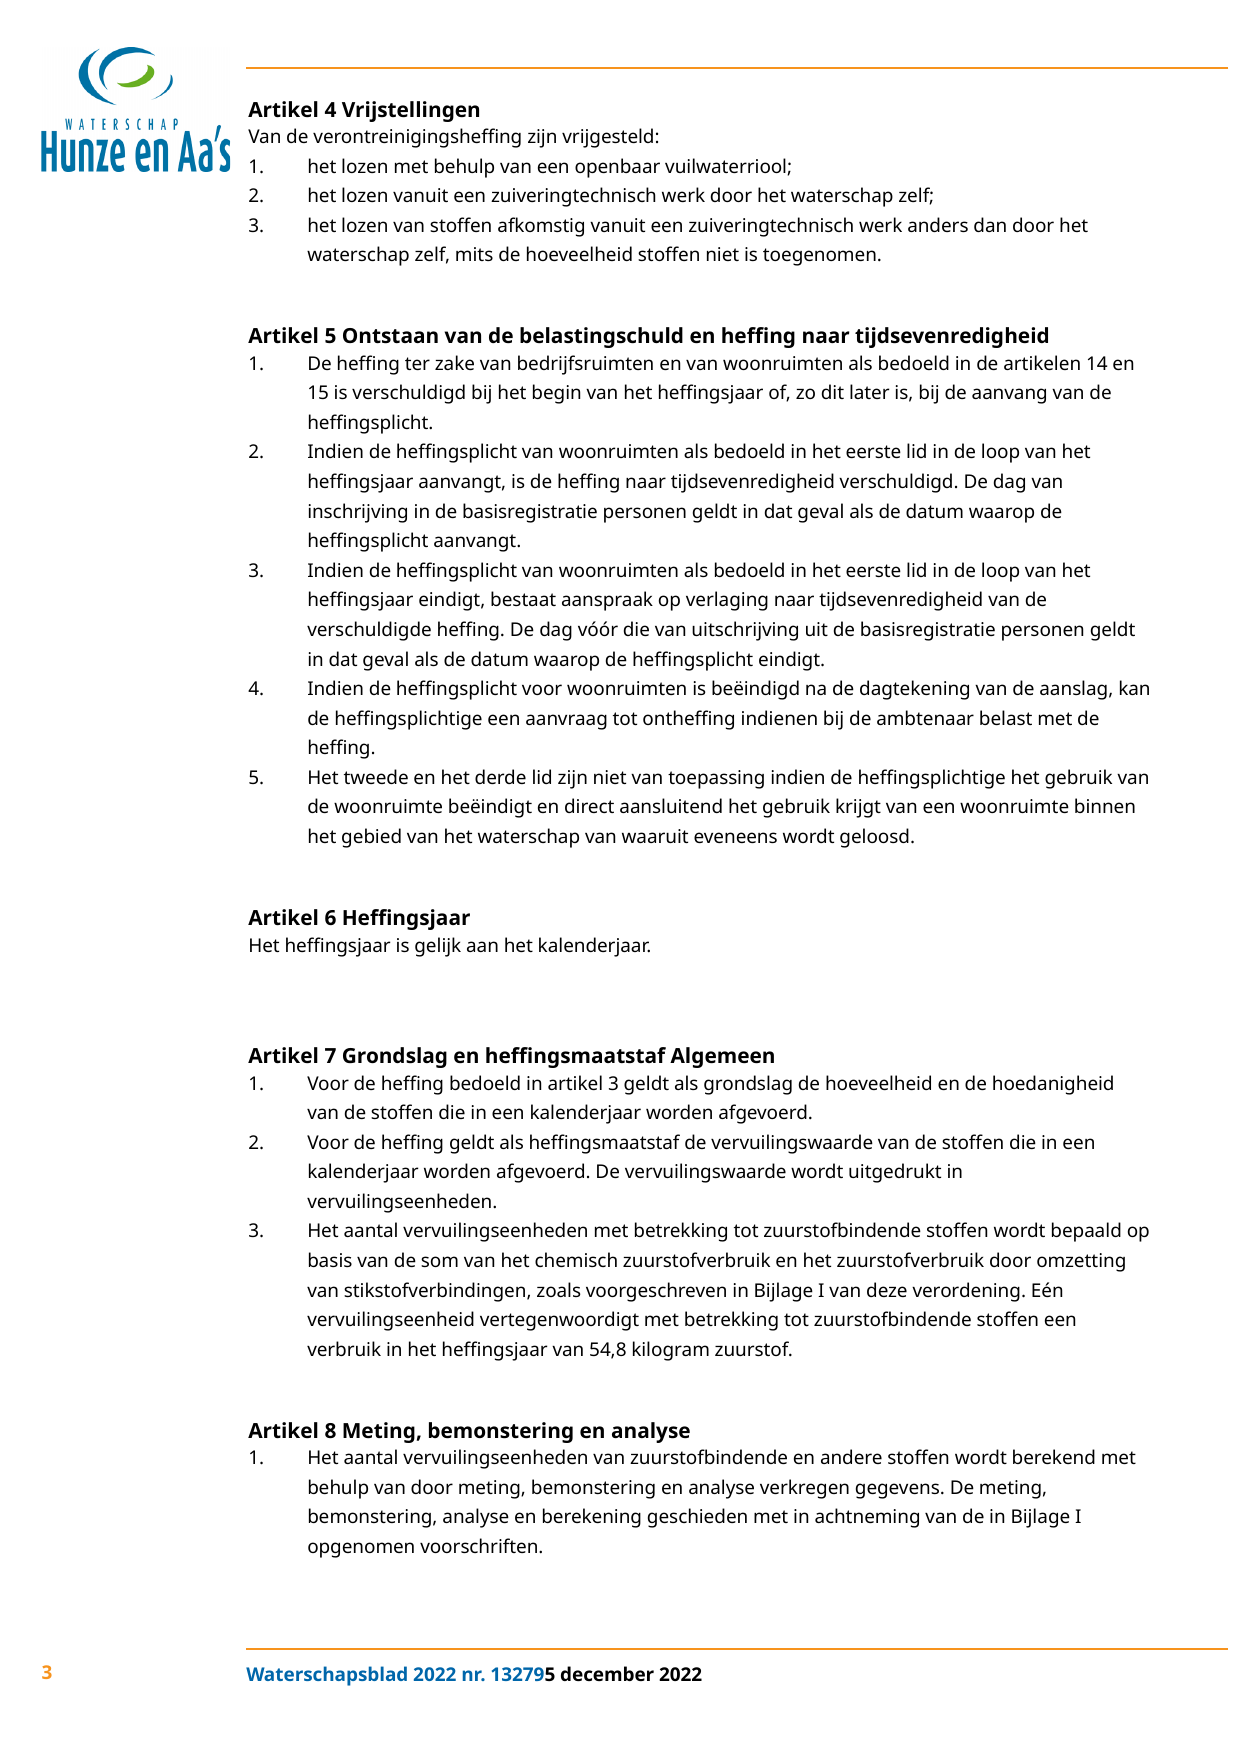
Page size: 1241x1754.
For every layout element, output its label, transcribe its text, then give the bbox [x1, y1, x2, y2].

text Artikel 4 Vrijstellingen [248, 95, 1152, 123]
picture [41, 47, 231, 172]
picture [47, 154, 51, 172]
list Indien de heffingsplicht van woonruimten als bedoeld in het eerste lid in de loop van het heffingsjaar eindigt, bestaat aanspraak op verlaging naar tijdsevenredigheid van de verschuldigde heffing. De dag vóór die van uitschrijving uit de basisregistratie personen geldt in dat geval als de datum waarop de heffingsplicht eindigt. [248, 557, 1152, 672]
list Het aantal vervuilingseenheden van zuurstofbindende en andere stoffen wordt berekend met behulp van door meting, bemonstering en analyse verkregen gegevens. De meting, bemonstering, analyse en berekening geschieden met in achtneming van de in Bijlage I opgenomen voorschriften. [248, 1444, 1152, 1559]
text Artikel 5 Ontstaan van de belastingschuld en heffing naar tijdsevenredigheid [248, 322, 1152, 350]
list het lozen vanuit een zuiveringtechnisch werk door het waterschap zelf; [248, 182, 1152, 208]
list Indien de heffingsplicht voor woonruimten is beëindigd na de dagtekening van de aanslag, kan de heffingsplichtige een aanvraag tot ontheffing indienen bij de ambtenaar belast met de heffing. [248, 675, 1152, 760]
list Indien de heffingsplicht van woonruimten als bedoeld in het eerste lid in de loop van het heffingsjaar aanvangt, is de heffing naar tijdsevenredigheid verschuldigd. De dag van inschrijving in de basisregistratie personen geldt in dat geval als de datum waarop de heffingsplicht aanvangt. [248, 439, 1152, 553]
picture [183, 163, 191, 172]
list het lozen met behulp van een openbaar vuilwaterriool; [248, 153, 1152, 178]
text Artikel 7 Grondslag en heffingsmaatstaf Algemeen [248, 1041, 1152, 1070]
text Artikel 8 Meting, bemonstering en analyse [248, 1416, 1152, 1444]
list Het aantal vervuilingseenheden met betrekking tot zuurstofbindende stoffen wordt bepaald op basis van de som van het chemisch zuurstofverbruik en het zuurstofverbruik door omzetting van stikstofverbindingen, zoals voorgeschreven in Bijlage I van deze verordening. Eén vervuilingseenheid vertegenwoordigt met betrekking tot zuurstofbindende stoffen een verbruik in het heffingsjaar van 54,8 kilogram zuurstof. [248, 1218, 1152, 1362]
list Het tweede en het derde lid zijn niet van toepassing indien de heffingsplichtige het gebruik van de woonruimte beëindigt en direct aansluitend het gebruik krijgt van een woonruimte binnen het gebied van het waterschap van waaruit eveneens wordt geloosd. [248, 764, 1152, 849]
picture [226, 145, 231, 156]
text Artikel 6 Heffingsjaar [248, 903, 1152, 932]
list De heffing ter zake van bedrijfsruimten en van woonruimten als bedoeld in de artikelen 14 en 15 is verschuldigd bij het begin van het heffingsjaar of, zo dit later is, bij de aanvang van de heffingsplicht. [248, 350, 1152, 435]
list Voor de heffing bedoeld in artikel 3 geldt als grondslag de hoeveelheid en de hoedanigheid van de stoffen die in een kalenderjaar worden afgevoerd. [248, 1070, 1152, 1125]
list Voor de heffing geldt als heffingsmaatstaf de vervuilingswaarde van de stoffen die in een kalenderjaar worden afgevoerd. De vervuilingswaarde wordt uitgedrukt in vervuilingseenheden. [248, 1129, 1152, 1214]
text Het heffingsjaar is gelijk aan het kalenderjaar. [248, 932, 1152, 957]
text Van de verontreinigingsheffing zijn vrijgesteld: [248, 123, 1152, 149]
list het lozen van stoffen afkomstig vanuit een zuiveringtechnisch werk anders dan door het waterschap zelf, mits de hoeveelheid stoffen niet is toegenomen. [248, 212, 1152, 267]
